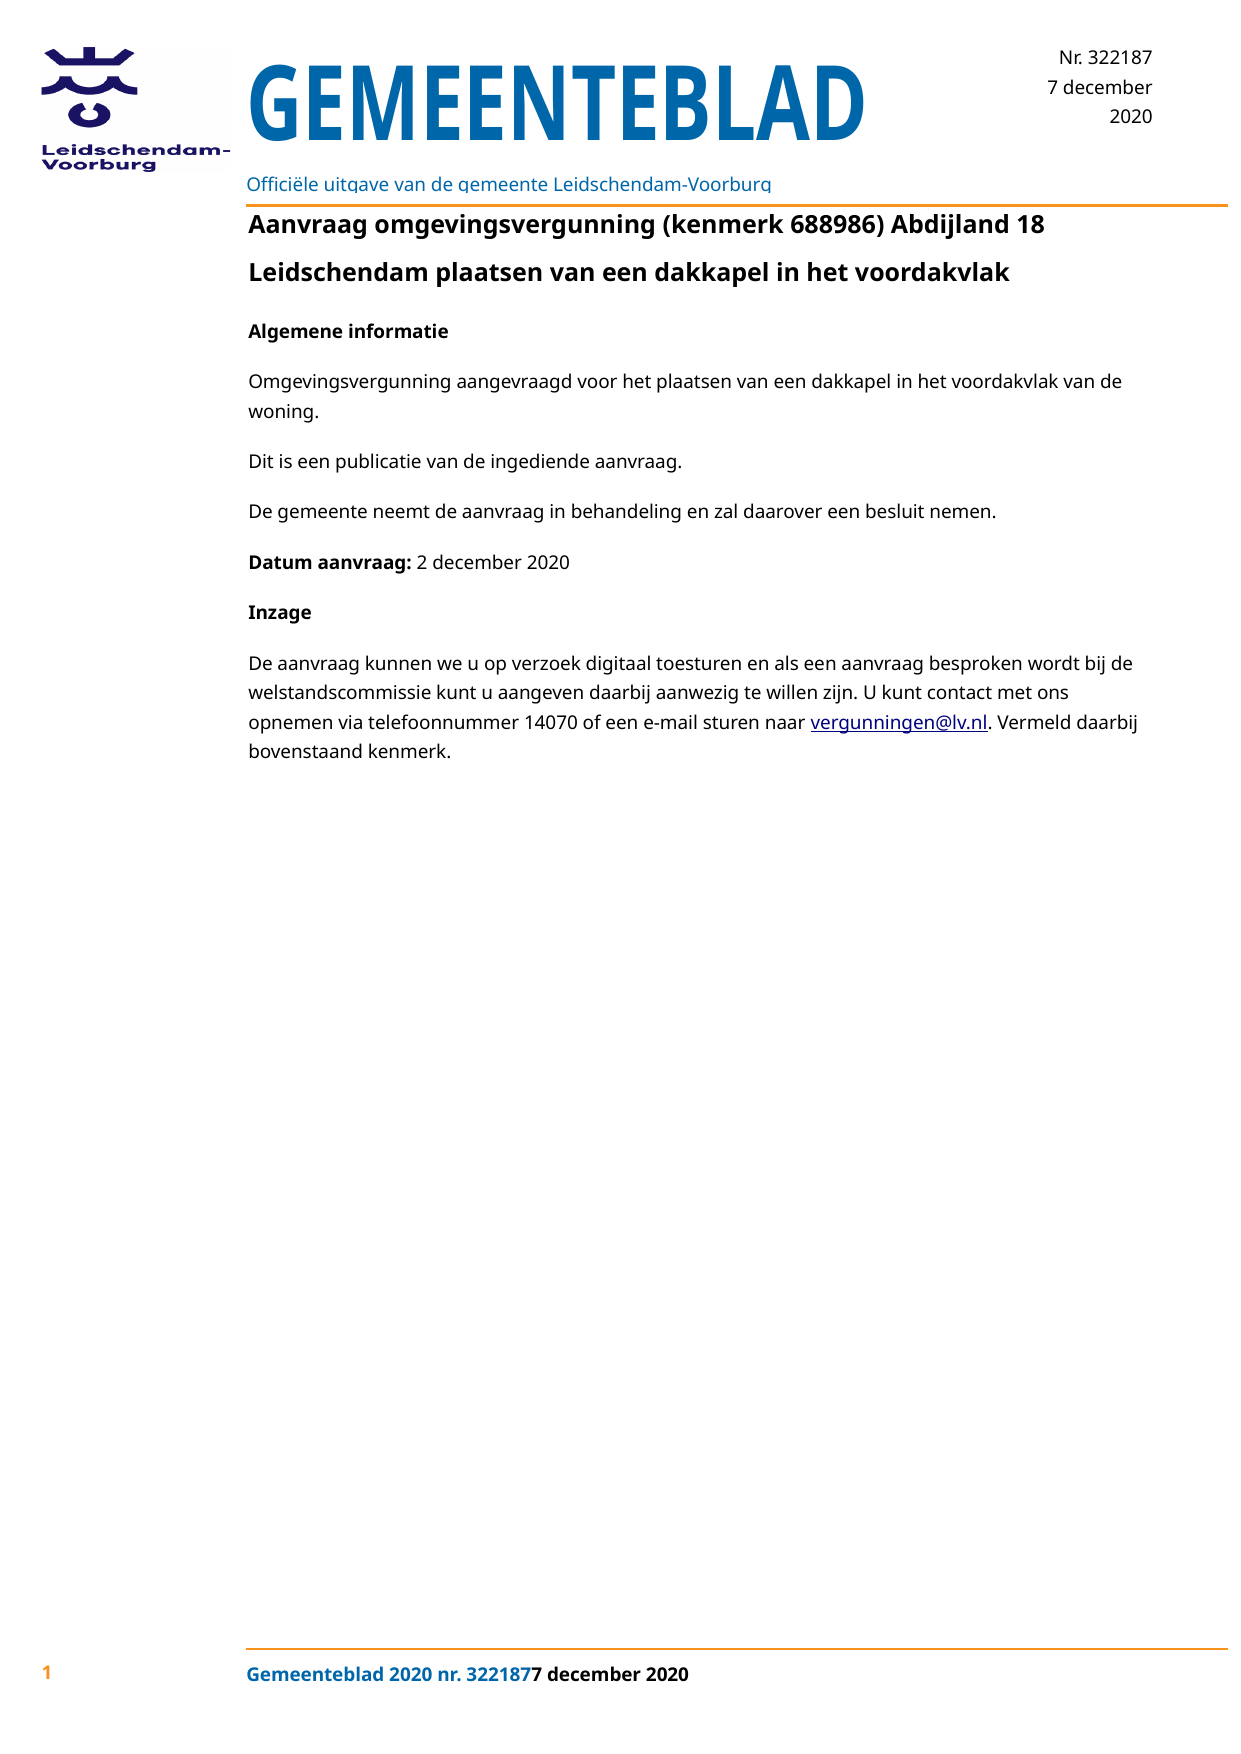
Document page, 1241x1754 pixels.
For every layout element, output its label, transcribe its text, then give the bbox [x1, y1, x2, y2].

text Aanvraag omgevingsvergunning (kenmerk 688986) Abdijland 18 Leidschendam plaatsen van een dakkapel in het voordakvlak [248, 207, 1152, 288]
text De aanvraag kunnen we u op verzoek digitaal toesturen en als een aanvraag besproken wordt bij de welstandscommissie kunt u aangeven daarbij aanwezig te willen zijn. U kunt contact met ons opnemen via telefoonnummer 14070 of een e-mail sturen naar vergunningen@lv.nl. Vermeld daarbij bovenstaand kenmerk. [248, 650, 1152, 764]
text Omgevingsvergunning aangevraagd voor het plaatsen van een dakkapel in het voordakvlak van de woning. [248, 368, 1152, 424]
picture [41, 47, 231, 172]
text Datum aanvraag: 2 december 2020 [248, 549, 1152, 575]
text Dit is een publicatie van de ingediende aanvraag. [248, 448, 1152, 474]
text De gemeente neemt de aanvraag in behandeling en zal daarover een besluit nemen. [248, 499, 1152, 524]
text Algemene informatie [248, 318, 1152, 344]
text Inzage [248, 599, 1152, 625]
